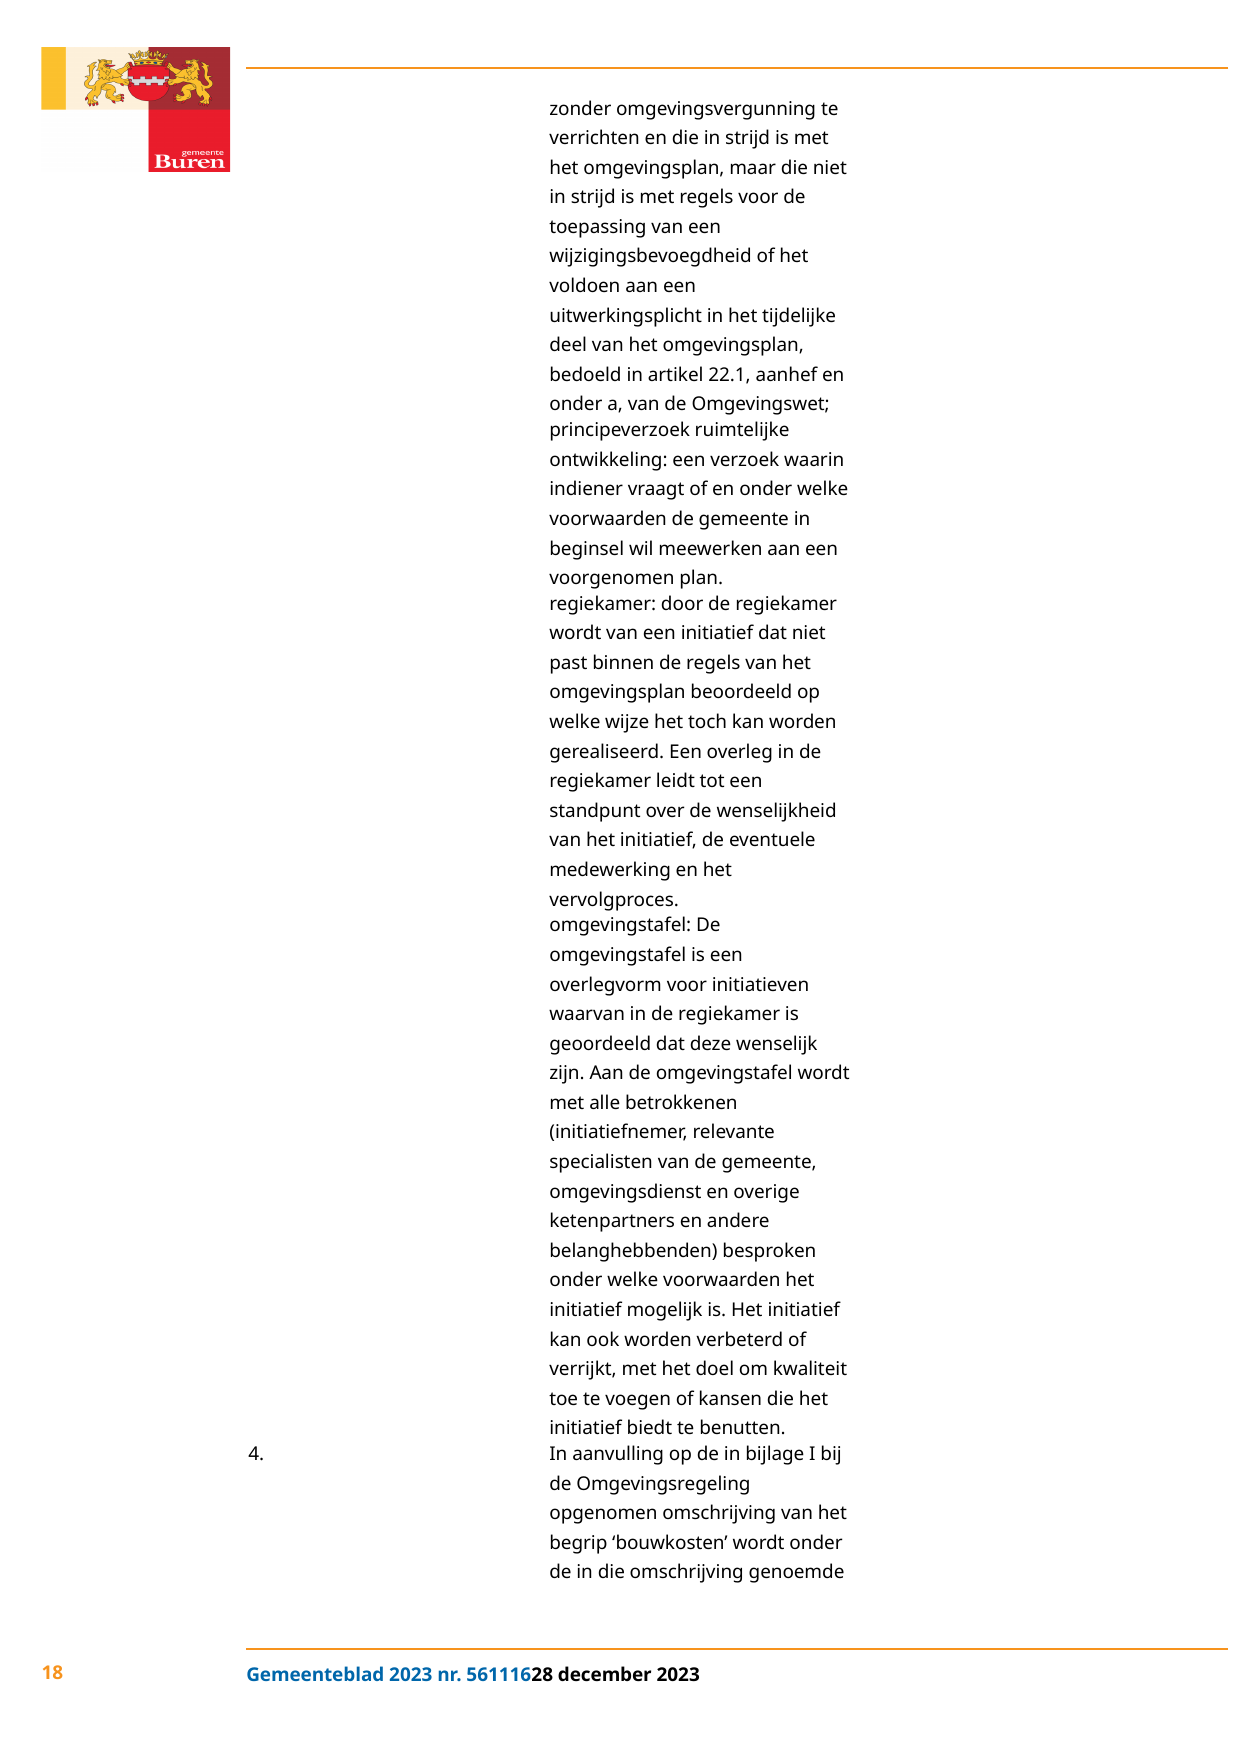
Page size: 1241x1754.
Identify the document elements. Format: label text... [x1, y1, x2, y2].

table_cell [248, 95, 549, 416]
picture [41, 47, 231, 172]
table_cell [850, 590, 1152, 912]
table_cell regiekamer: door de regiekamer wordt van een initiatief dat niet past binnen de regels van het omgevingsplan beoordeeld op welke wijze het toch kan worden gerealiseerd. Een overleg in de regiekamer leidt tot een standpunt over de wenselijkheid van het initiatief, de eventuele medewerking en het vervolgproces. [549, 590, 850, 912]
table_cell [248, 590, 549, 912]
table_cell [248, 912, 549, 1440]
table_cell [850, 912, 1152, 1440]
table_cell [850, 416, 1152, 590]
table_cell omgevingstafel: De omgevingstafel is een overlegvorm voor initiatieven waarvan in de regiekamer is geoordeeld dat deze wenselijk zijn. Aan de omgevingstafel wordt met alle betrokkenen (initiatiefnemer, relevante specialisten van de gemeente, omgevingsdienst en overige ketenpartners en andere belanghebbenden) besproken onder welke voorwaarden het initiatief mogelijk is. Het initiatief kan ook worden verbeterd of verrijkt, met het doel om kwaliteit toe te voegen of kansen die het initiatief biedt te benutten. [549, 912, 850, 1440]
table_cell In aanvulling op de in bijlage I bij de Omgevingsregeling opgenomen omschrijving van het begrip ‘bouwkosten’ wordt onder de in die omschrijving genoemde [549, 1440, 850, 1584]
table_cell principeverzoek ruimtelijke ontwikkeling: een verzoek waarin indiener vraagt of en onder welke voorwaarden de gemeente in beginsel wil meewerken aan een voorgenomen plan. [549, 416, 850, 590]
table_cell [248, 416, 549, 590]
table_cell zonder omgevingsvergunning te verrichten en die in strijd is met het omgevingsplan, maar die niet in strijd is met regels voor de toepassing van een wijzigingsbevoegdheid of het voldoen aan een uitwerkingsplicht in het tijdelijke deel van het omgevingsplan, bedoeld in artikel 22.1, aanhef en onder a, van de Omgevingswet; [549, 95, 850, 416]
table_cell [850, 1440, 1152, 1584]
table_cell [850, 95, 1152, 416]
table_cell 4. [248, 1440, 549, 1584]
